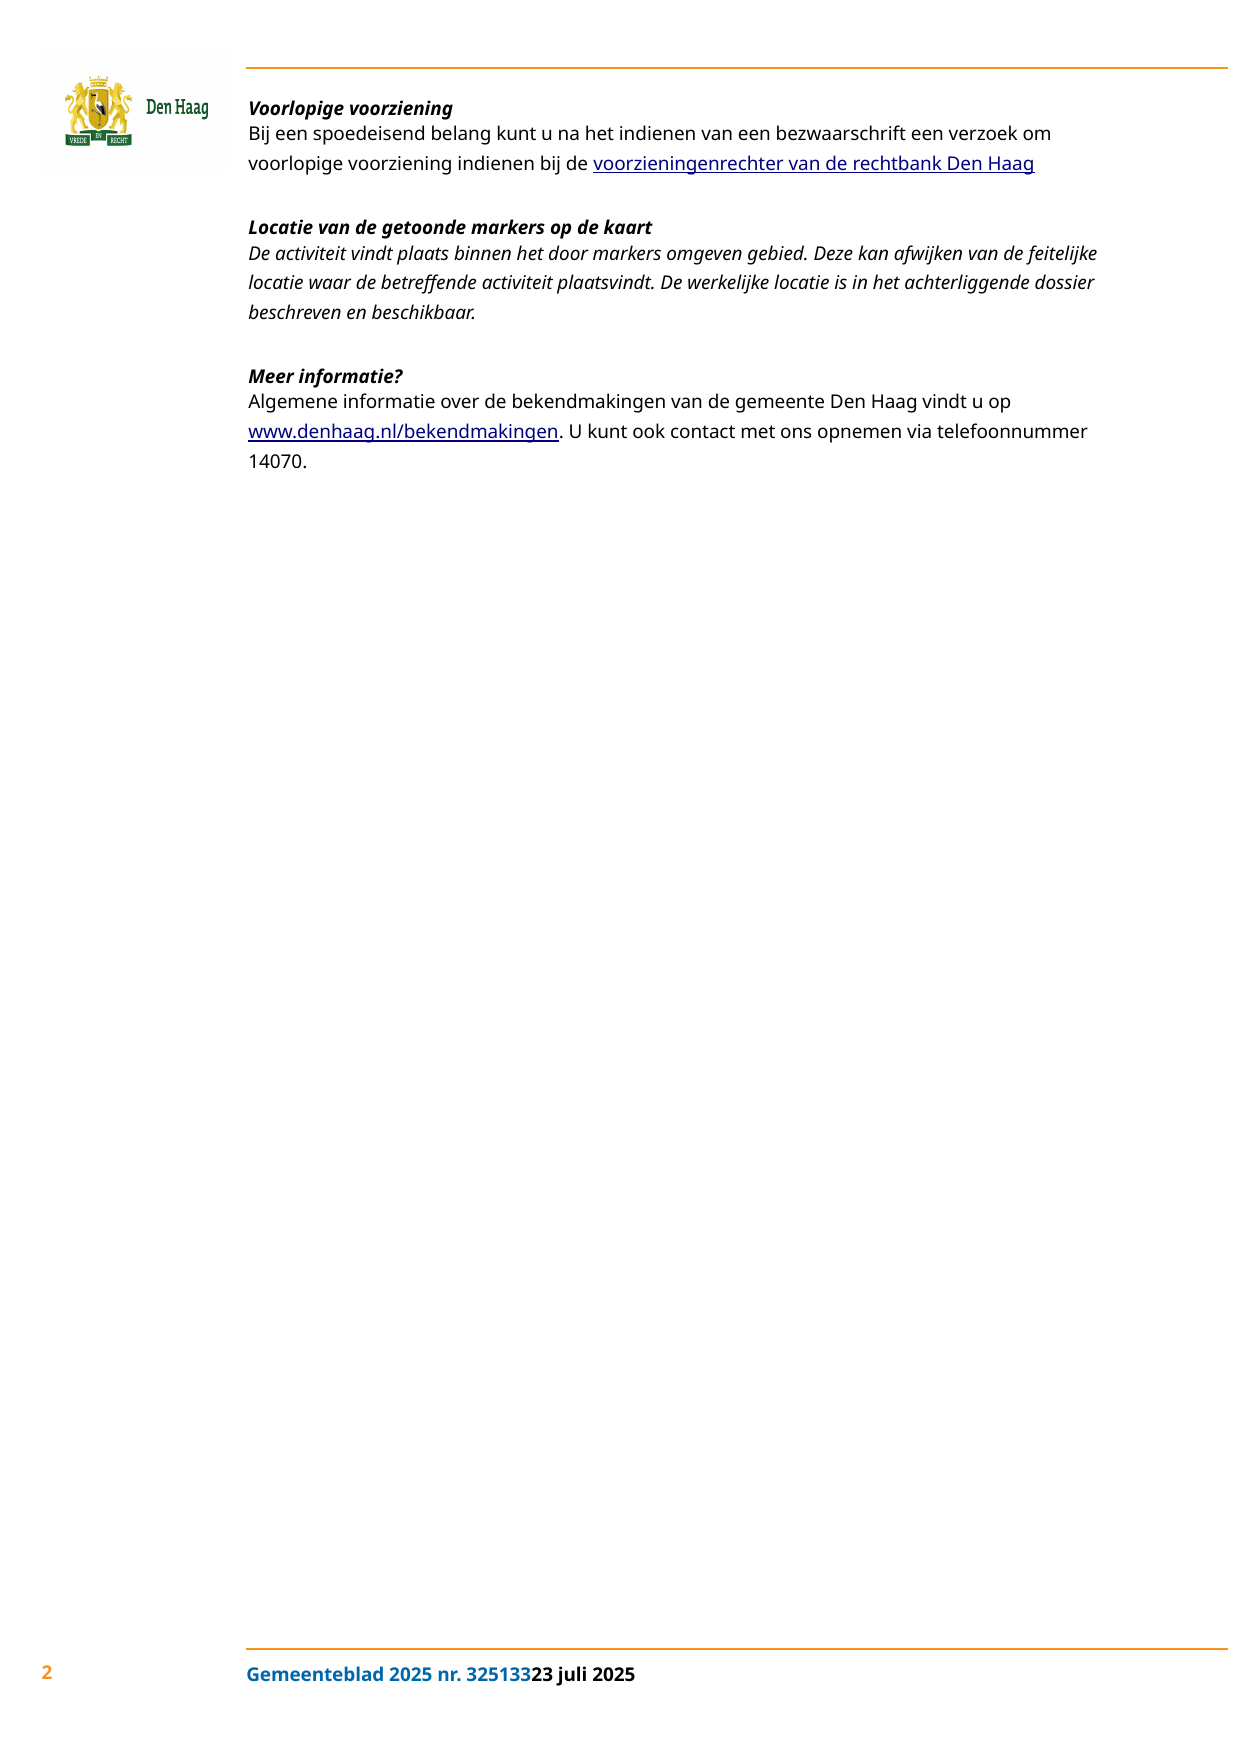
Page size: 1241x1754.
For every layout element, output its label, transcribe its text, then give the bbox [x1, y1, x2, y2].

text Locatie van de getoonde markers op de kaart [248, 214, 1152, 240]
text Bij een spoedeisend belang kunt u na het indienen van een bezwaarschrift een verzoek om voorlopige voorziening indienen bij de voorzieningenrechter van de rechtbank Den Haag [248, 121, 1152, 176]
text De activiteit vindt plaats binnen het door markers omgeven gebied. Deze kan afwijken van de feitelijke locatie waar de betreffende activiteit plaatsvindt. De werkelijke locatie is in het achterliggende dossier beschreven en beschikbaar. [248, 240, 1152, 325]
text Algemene informatie over de bekendmakingen van de gemeente Den Haag vindt u op www.denhaag.nl/bekendmakingen. U kunt ook contact met ons opnemen via telefoonnummer 14070. [248, 389, 1152, 473]
text Voorlopige voorziening [248, 95, 1152, 121]
text Meer informatie? [248, 363, 1152, 389]
picture [41, 47, 231, 172]
